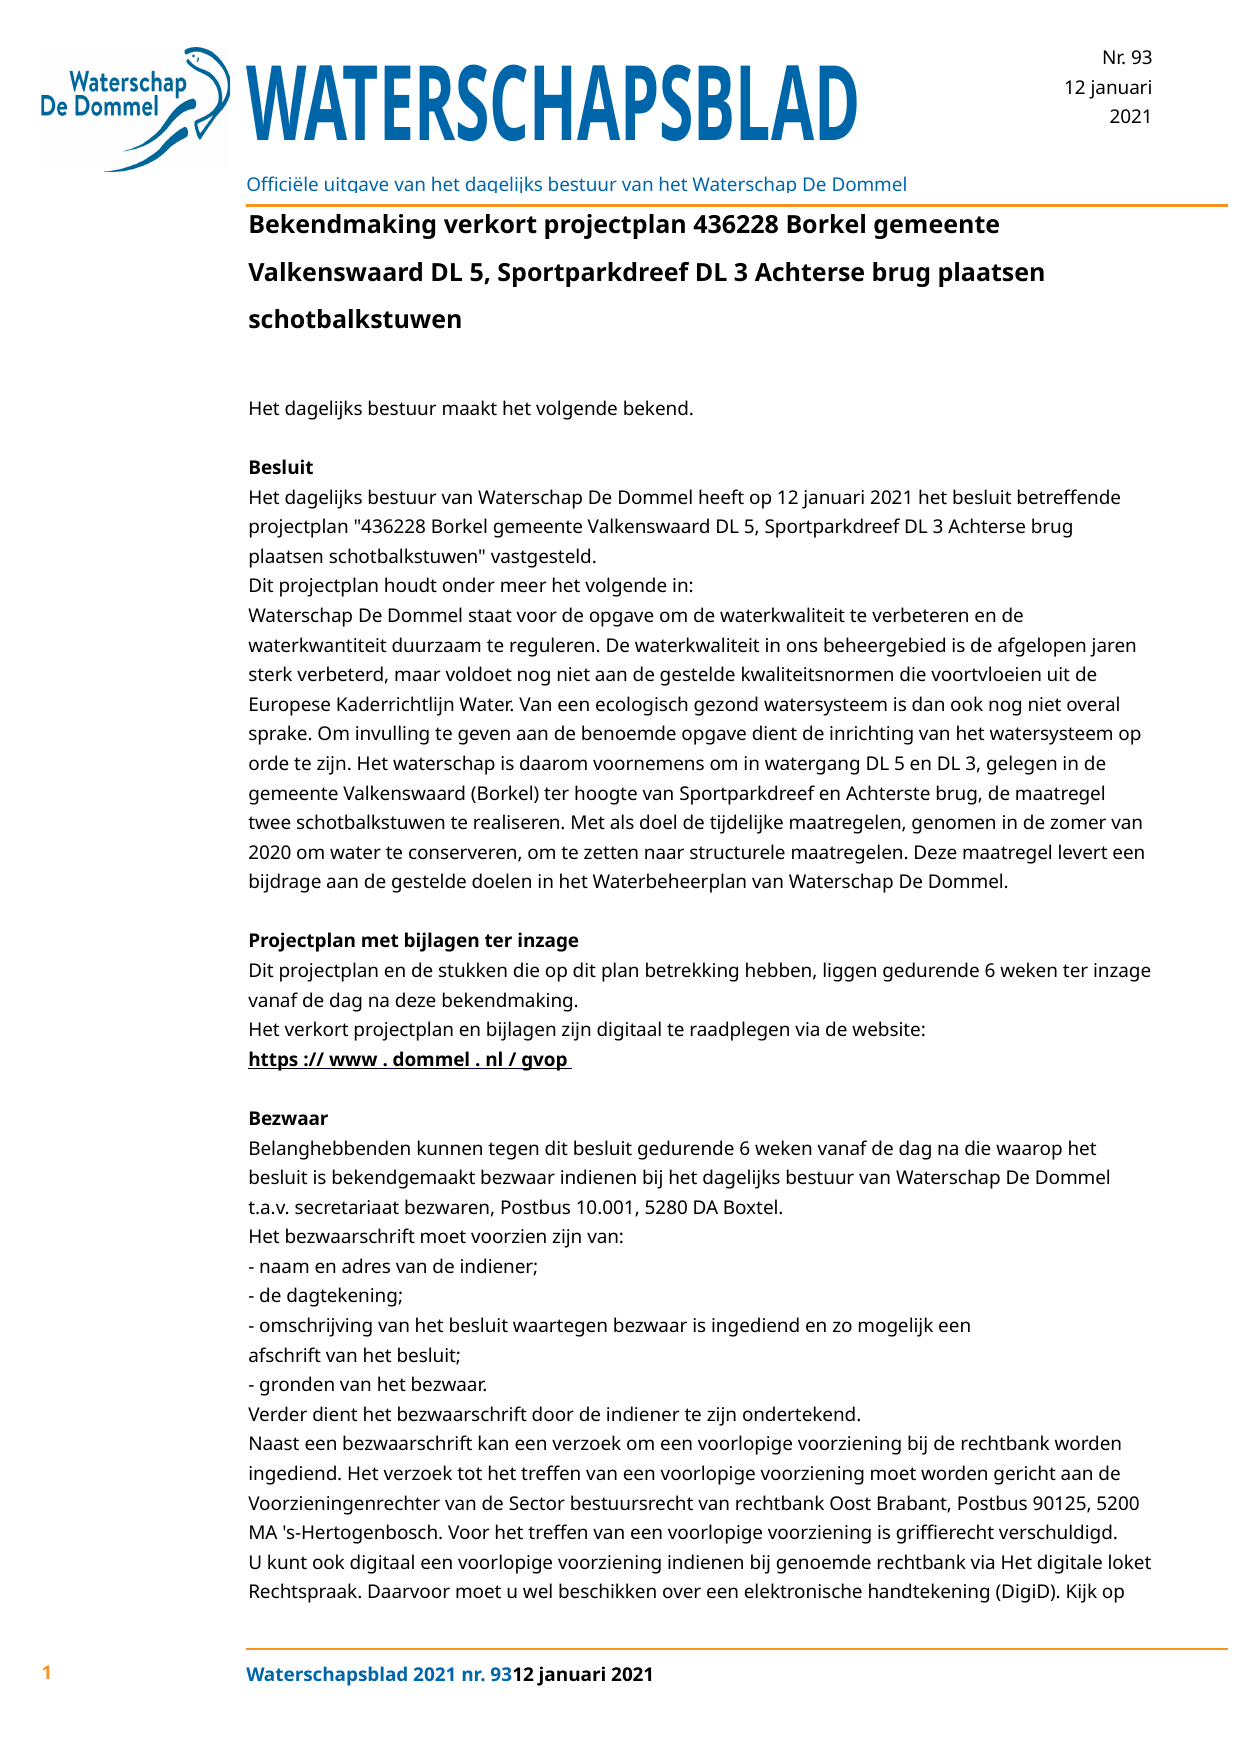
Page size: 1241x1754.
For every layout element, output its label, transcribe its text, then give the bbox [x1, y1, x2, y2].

picture [198, 118, 210, 131]
picture [41, 47, 231, 172]
table_header Het dagelijks bestuur maakt het volgende bekend. Besluit Het dagelijks bestuur van Waterschap De Dommel heeft op 12 januari 2021 het besluit betreffende projectplan "436228 Borkel gemeente Valkenswaard DL 5, Sportparkdreef DL 3 Achterse brug plaatsen schotbalkstuwen" vastgesteld. Dit projectplan houdt onder meer het volgende in: Waterschap De Dommel staat voor de opgave om de waterkwaliteit te verbeteren en de waterkwantiteit duurzaam te reguleren. De waterkwaliteit in ons beheergebied is de afgelopen jaren sterk verbeterd, maar voldoet nog niet aan de gestelde kwaliteitsnormen die voortvloeien uit de Europese Kaderrichtlijn Water. Van een ecologisch gezond watersysteem is dan ook nog niet overal sprake. Om invulling te geven aan de benoemde opgave dient de inrichting van het watersysteem op orde te zijn. Het waterschap is daarom voornemens om in watergang DL 5 en DL 3, gelegen in de gemeente Valkenswaard (Borkel) ter hoogte van Sportparkdreef en Achterste brug, de maatregel twee schotbalkstuwen te realiseren. Met als doel de tijdelijke maatregelen, genomen in de zomer van 2020 om water te conserveren, om te zetten naar structurele maatregelen. Deze maatregel levert een bijdrage aan de gestelde doelen in het Waterbeheerplan van Waterschap De Dommel. Projectplan met bijlagen ter inzage Dit projectplan en de stukken die op dit plan betrekking hebben, liggen gedurende 6 weken ter inzage vanaf de dag na deze bekendmaking. Het verkort projectplan en bijlagen zijn digitaal te raadplegen via de website: https :// www . dommel . nl / gvop Bezwaar Belanghebbenden kunnen tegen dit besluit gedurende 6 weken vanaf de dag na die waarop het besluit is bekendgemaakt bezwaar indienen bij het dagelijks bestuur van Waterschap De Dommel t.a.v. secretariaat bezwaren, Postbus 10.001, 5280 DA Boxtel. Het bezwaarschrift moet voorzien zijn van: ‑ naam en adres van de indiener; ‑ de dagtekening; ‑ omschrijving van het besluit waartegen bezwaar is ingediend en zo mogelijk een afschrift van het besluit; ‑ gronden van het bezwaar. Verder dient het bezwaarschrift door de indiener te zijn ondertekend. Naast een bezwaarschrift kan een verzoek om een voorlopige voorziening bij de rechtbank worden ingediend. Het verzoek tot het treffen van een voorlopige voorziening moet worden gericht aan de Voorzieningenrechter van de Sector bestuursrecht van rechtbank Oost Brabant, Postbus 90125, 5200 MA 's‑Hertogenbosch. Voor het treffen van een voorlopige voorziening is griffierecht verschuldigd. U kunt ook digitaal een voorlopige voorziening indienen bij genoemde rechtbank via Het digitale loket Rechtspraak. Daarvoor moet u wel beschikken over een elektronische handtekening (DigiD). Kijk op [248, 395, 1152, 1604]
text Bekendmaking verkort projectplan 436228 Borkel gemeente Valkenswaard DL 5, Sportparkdreef DL 3 Achterse brug plaatsen schotbalkstuwen [248, 207, 1152, 336]
picture [45, 99, 51, 111]
picture [204, 47, 231, 76]
